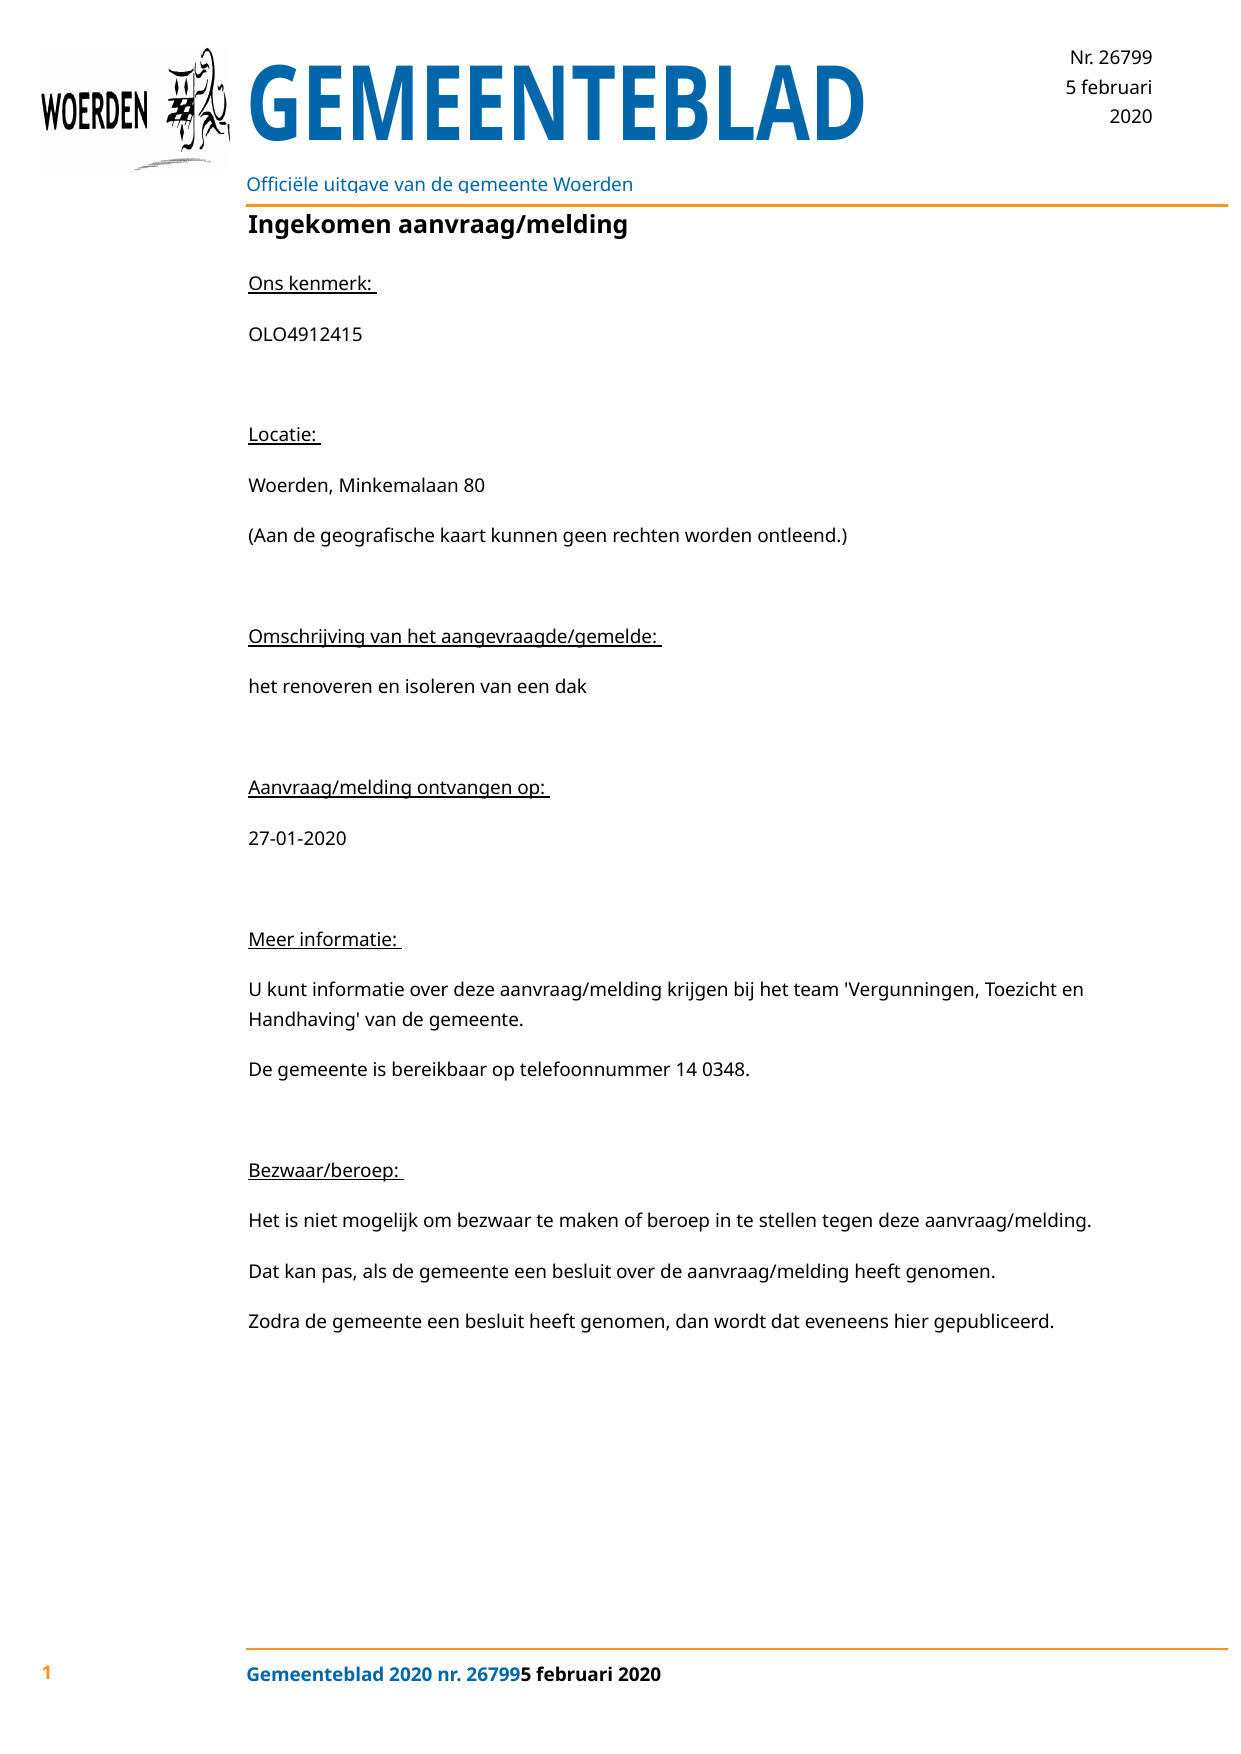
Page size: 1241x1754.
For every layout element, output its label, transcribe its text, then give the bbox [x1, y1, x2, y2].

text Ingekomen aanvraag/melding [248, 207, 1152, 241]
text Het is niet mogelijk om bezwaar te maken of beroep in te stellen tegen deze aanvraag/melding. [248, 1207, 1152, 1233]
text Bezwaar/beroep: [248, 1157, 1152, 1183]
text (Aan de geografische kaart kunnen geen rechten worden ontleend.) [248, 522, 1152, 548]
text Omschrijving van het aangevraagde/gemelde: [248, 623, 1152, 649]
text Meer informatie: [248, 926, 1152, 951]
text Aanvraag/melding ontvangen op: [248, 774, 1152, 800]
text Locatie: [248, 422, 1152, 447]
text 27-01-2020 [248, 825, 1152, 851]
text Woerden, Minkemalaan 80 [248, 472, 1152, 498]
text OLO4912415 [248, 321, 1152, 346]
text U kunt informatie over deze aanvraag/melding krijgen bij het team 'Vergunningen, Toezicht en Handhaving' van de gemeente. [248, 976, 1152, 1031]
text Zodra de gemeente een besluit heeft genomen, dan wordt dat eveneens hier gepubliceerd. [248, 1308, 1152, 1334]
text Ons kenmerk: [248, 270, 1152, 296]
text De gemeente is bereikbaar op telefoonnummer 14 0348. [248, 1056, 1152, 1082]
text het renoveren en isoleren van een dak [248, 674, 1152, 699]
text Dat kan pas, als de gemeente een besluit over de aanvraag/melding heeft genomen. [248, 1258, 1152, 1283]
picture [41, 47, 231, 172]
